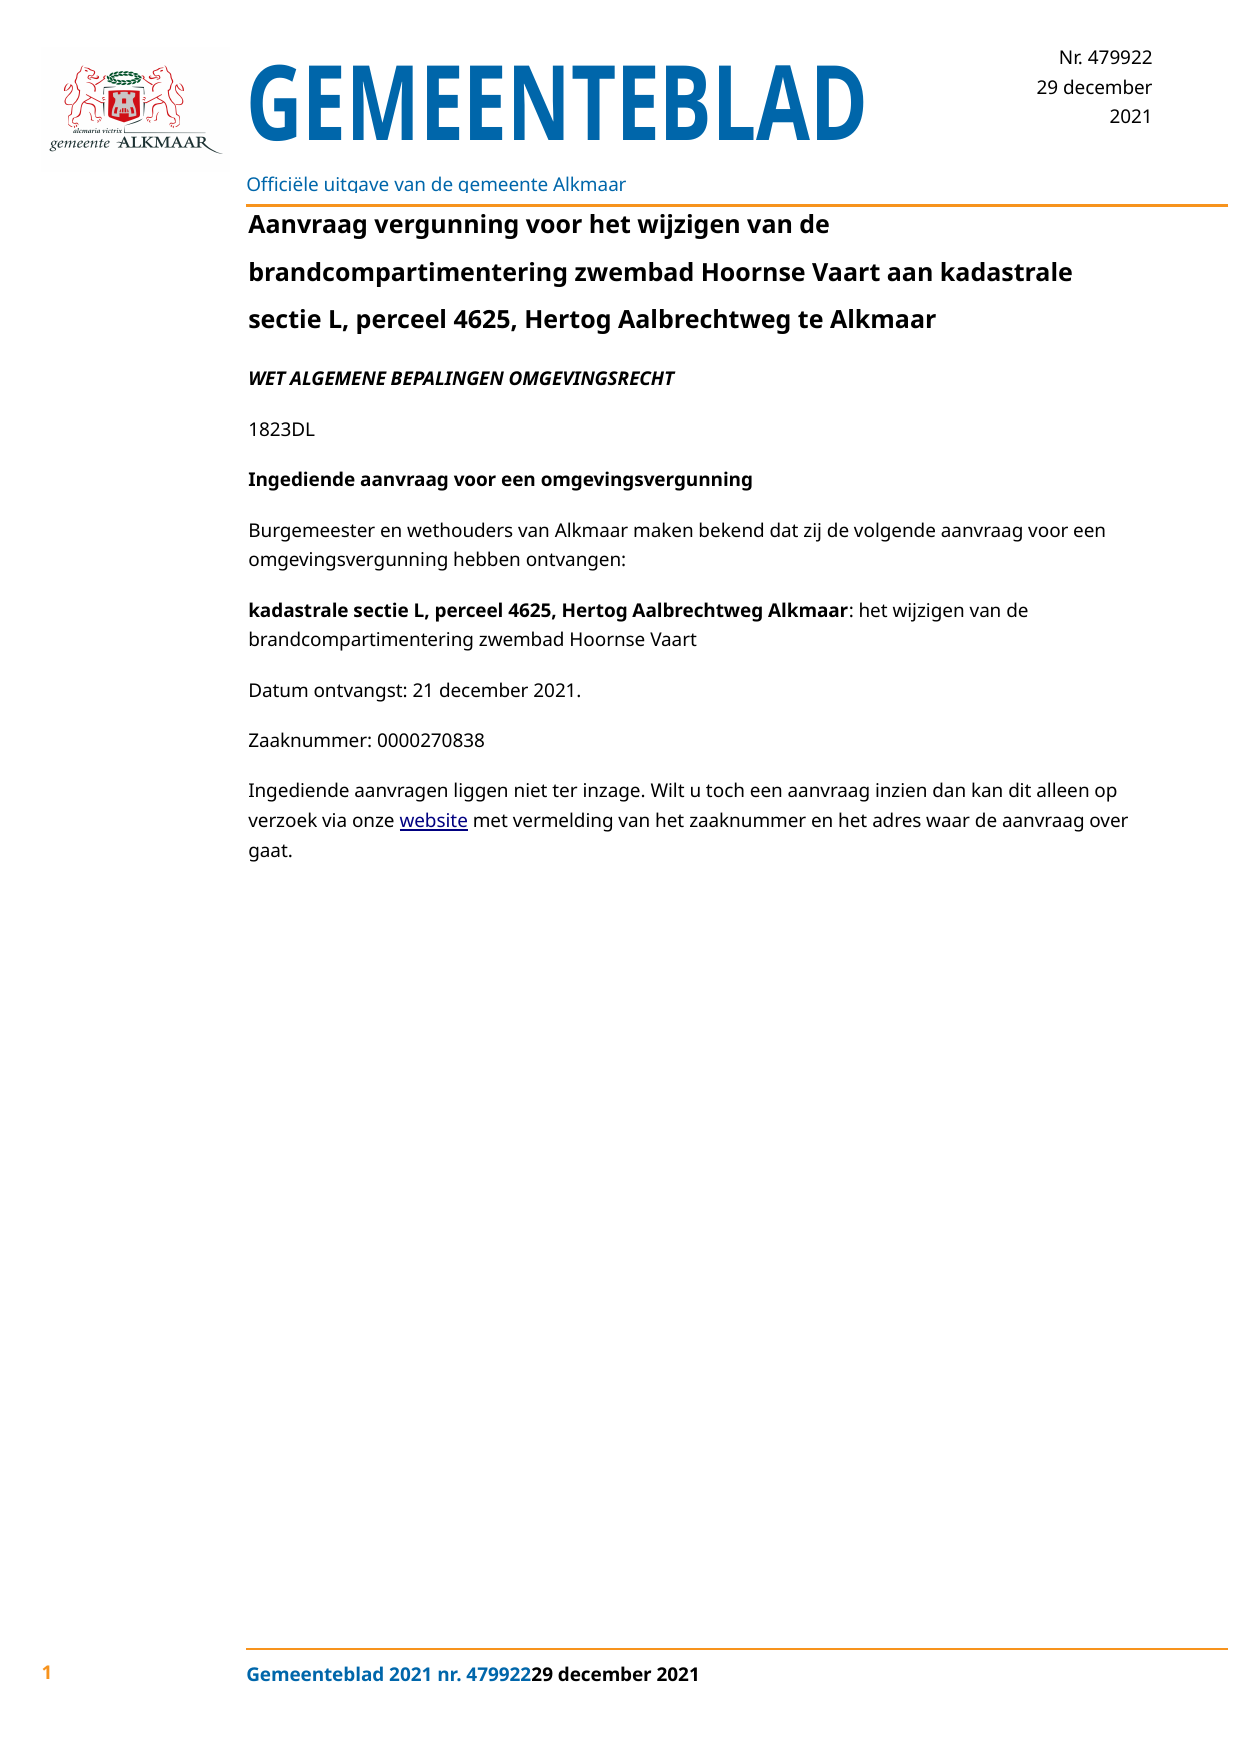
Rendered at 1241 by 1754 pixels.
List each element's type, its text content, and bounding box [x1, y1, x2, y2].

text Aanvraag vergunning voor het wijzigen van de brandcompartimentering zwembad Hoornse Vaart aan kadastrale sectie L, perceel 4625, Hertog Aalbrechtweg te Alkmaar [248, 207, 1152, 336]
text Ingediende aanvragen liggen niet ter inzage. Wilt u toch een aanvraag inzien dan kan dit alleen op verzoek via onze website met vermelding van het zaaknummer en het adres waar de aanvraag over gaat. [248, 778, 1152, 862]
text Zaaknummer: 0000270838 [248, 727, 1152, 753]
text 1823DL [248, 416, 1152, 442]
picture [41, 47, 231, 172]
text Ingediende aanvraag voor een omgevingsvergunning [248, 466, 1152, 492]
text Burgemeester en wethouders van Alkmaar maken bekend dat zij de volgende aanvraag voor een omgevingsvergunning hebben ontvangen: [248, 517, 1152, 572]
text kadastrale sectie L, perceel 4625, Hertog Aalbrechtweg Alkmaar: het wijzigen van de brandcompartimentering zwembad Hoornse Vaart [248, 597, 1152, 652]
text Datum ontvangst: 21 december 2021. [248, 677, 1152, 702]
text WET ALGEMENE BEPALINGEN OMGEVINGSRECHT [248, 366, 1152, 391]
